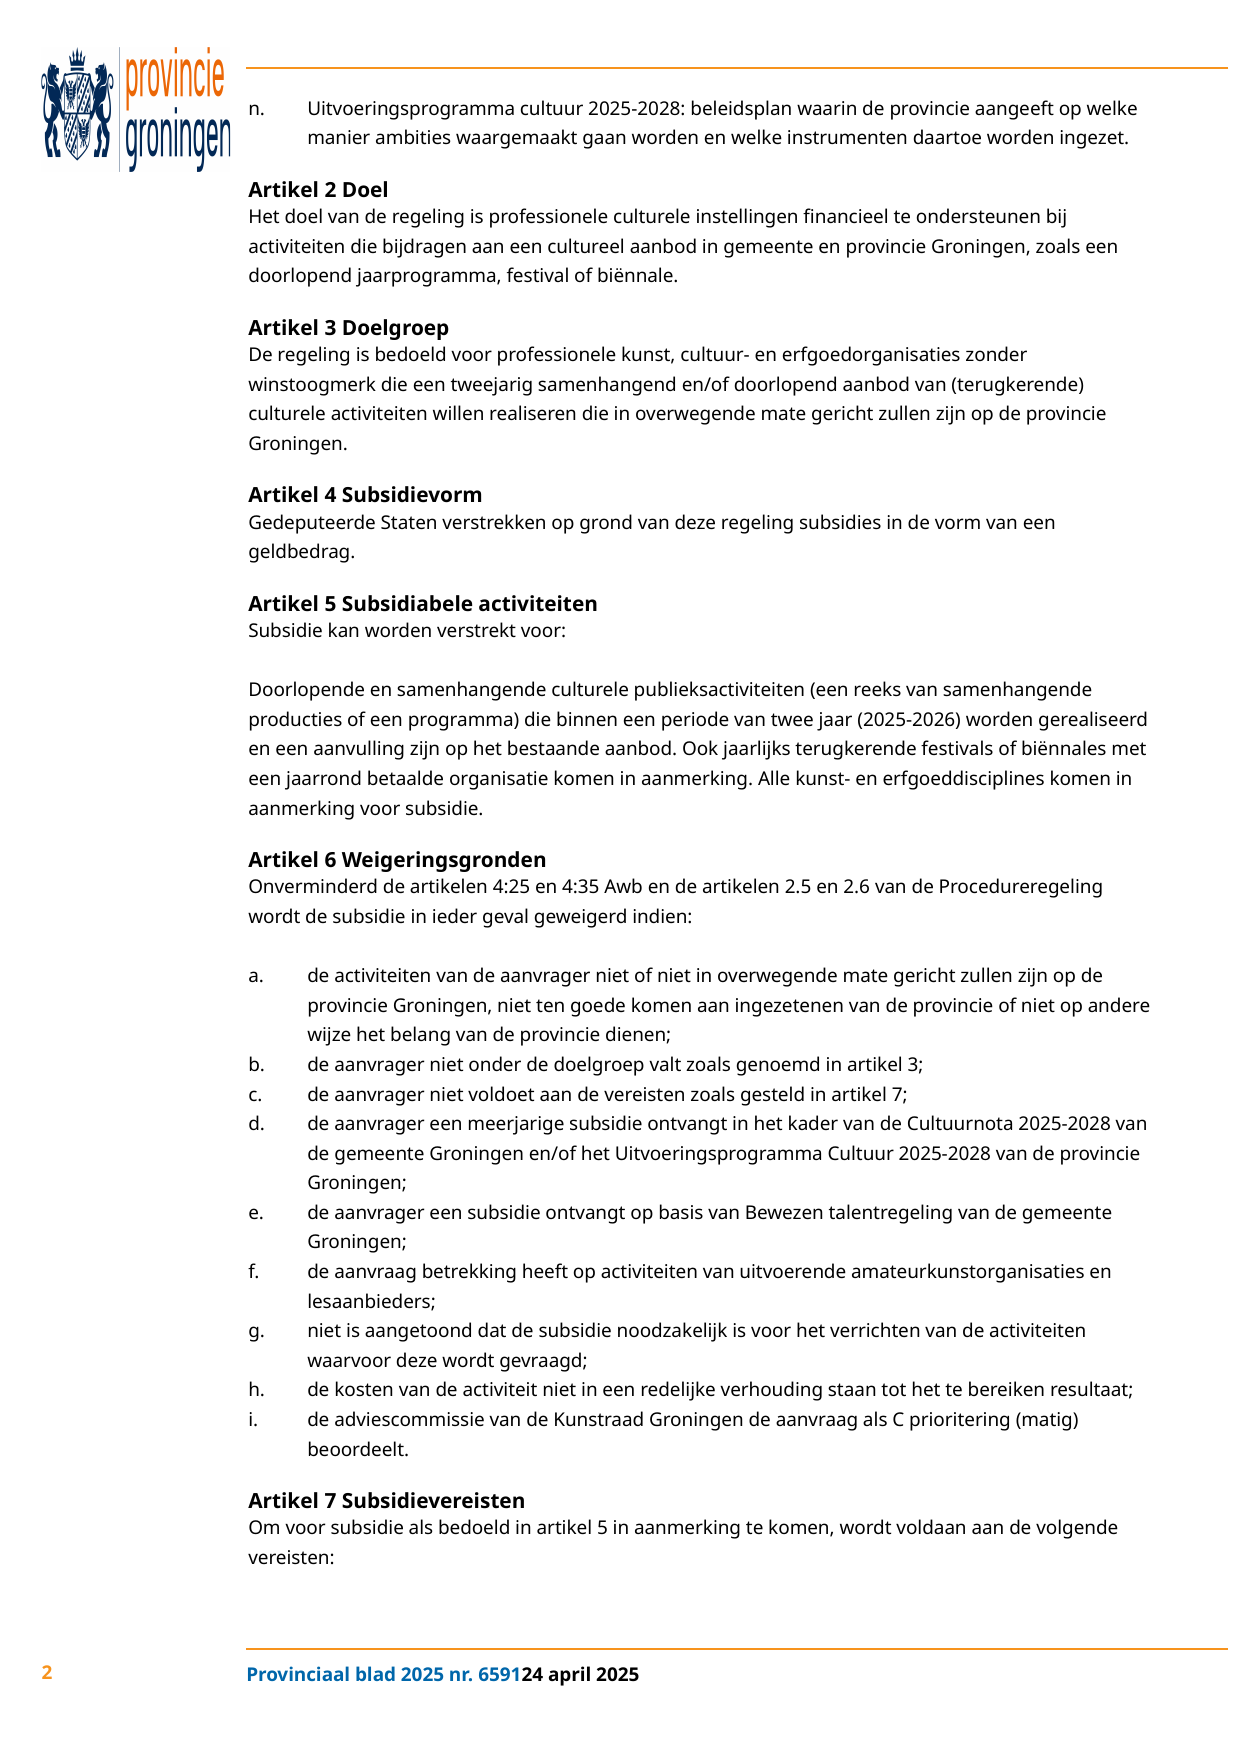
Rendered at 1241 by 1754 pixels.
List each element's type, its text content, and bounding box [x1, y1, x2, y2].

list de aanvrager een subsidie ontvangt op basis van Bewezen talentregeling van de gemeente Groningen; [248, 1199, 1152, 1254]
list de aanvrager een meerjarige subsidie ontvangt in het kader van de Cultuurnota 2025-2028 van de gemeente Groningen en/of het Uitvoeringsprogramma Cultuur 2025-2028 van de provincie Groningen; [248, 1110, 1152, 1195]
text Doorlopende en samenhangende culturele publieksactiviteiten (een reeks van samenhangende producties of een programma) die binnen een periode van twee jaar (2025-2026) worden gerealiseerd en een aanvulling zijn op het bestaande aanbod. Ook jaarlijks terugkerende festivals of biënnales met een jaarrond betaalde organisatie komen in aanmerking. Alle kunst- en erfgoeddisciplines komen in aanmerking voor subsidie. [248, 676, 1152, 821]
text Artikel 6 Weigeringsgronden [248, 845, 1152, 874]
text Artikel 5 Subsidiabele activiteiten [248, 589, 1152, 617]
text Artikel 2 Doel [248, 175, 1152, 203]
text Artikel 3 Doelgroep [248, 313, 1152, 341]
text Artikel 7 Subsidievereisten [248, 1486, 1152, 1514]
list de aanvrager niet onder de doelgroep valt zoals genoemd in artikel 3; [248, 1051, 1152, 1077]
text Om voor subsidie als bedoeld in artikel 5 in aanmerking te komen, wordt voldaan aan de volgende vereisten: [248, 1514, 1152, 1570]
list de kosten van de activiteit niet in een redelijke verhouding staan tot het te bereiken resultaat; [248, 1377, 1152, 1402]
picture [41, 47, 231, 172]
list de aanvrager niet voldoet aan de vereisten zoals gesteld in artikel 7; [248, 1081, 1152, 1106]
text Gedeputeerde Staten verstrekken op grond van deze regeling subsidies in de vorm van een geldbedrag. [248, 509, 1152, 564]
list de adviescommissie van de Kunstraad Groningen de aanvraag als C prioritering (matig) beoordeelt. [248, 1406, 1152, 1461]
list Uitvoeringsprogramma cultuur 2025-2028: beleidsplan waarin de provincie aangeeft op welke manier ambities waargemaakt gaan worden en welke instrumenten daartoe worden ingezet. [248, 95, 1152, 150]
text Subsidie kan worden verstrekt voor: [248, 617, 1152, 643]
list de aanvraag betrekking heeft op activiteiten van uitvoerende amateurkunstorganisaties en lesaanbieders; [248, 1258, 1152, 1313]
list de activiteiten van de aanvrager niet of niet in overwegende mate gericht zullen zijn op de provincie Groningen, niet ten goede komen aan ingezetenen van de provincie of niet op andere wijze het belang van de provincie dienen; [248, 962, 1152, 1047]
text Artikel 4 Subsidievorm [248, 480, 1152, 509]
text Onverminderd de artikelen 4:25 en 4:35 Awb en de artikelen 2.5 en 2.6 van de Procedureregeling wordt de subsidie in ieder geval geweigerd indien: [248, 874, 1152, 929]
text De regeling is bedoeld voor professionele kunst, cultuur- en erfgoedorganisaties zonder winstoogmerk die een tweejarig samenhangend en/of doorlopend aanbod van (terugkerende) culturele activiteiten willen realiseren die in overwegende mate gericht zullen zijn op de provincie Groningen. [248, 341, 1152, 456]
text Het doel van de regeling is professionele culturele instellingen financieel te ondersteunen bij activiteiten die bijdragen aan een cultureel aanbod in gemeente en provincie Groningen, zoals een doorlopend jaarprogramma, festival of biënnale. [248, 203, 1152, 288]
list niet is aangetoond dat de subsidie noodzakelijk is voor het verrichten van de activiteiten waarvoor deze wordt gevraagd; [248, 1317, 1152, 1373]
